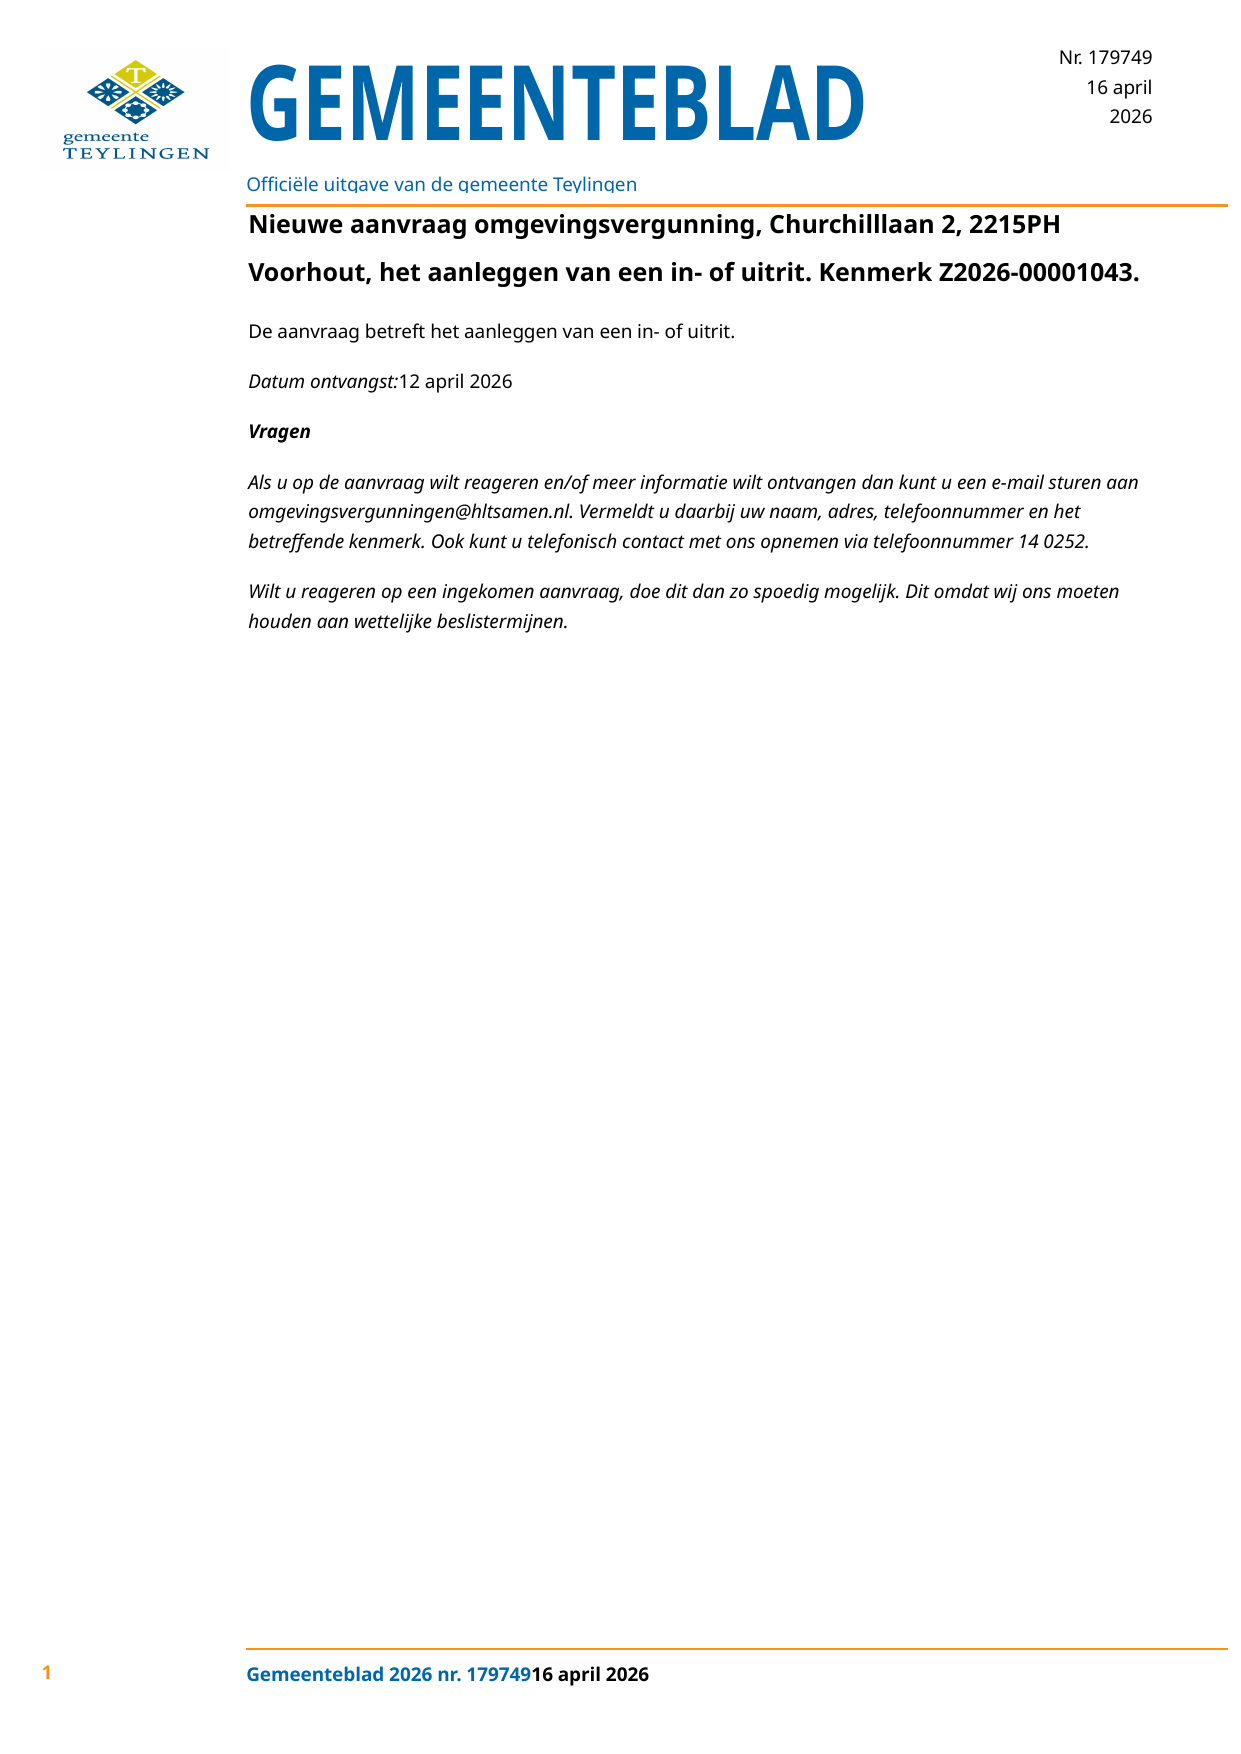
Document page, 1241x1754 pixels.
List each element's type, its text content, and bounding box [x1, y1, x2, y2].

text Vragen [248, 419, 1152, 444]
text De aanvraag betreft het aanleggen van een in- of uitrit. [248, 318, 1152, 344]
text Datum ontvangst:12 april 2026 [248, 368, 1152, 394]
picture [41, 47, 231, 172]
text Wilt u reageren op een ingekomen aanvraag, doe dit dan zo spoedig mogelijk. Dit omdat wij ons moeten houden aan wettelijke beslistermijnen. [248, 579, 1152, 634]
text Nieuwe aanvraag omgevingsvergunning, Churchilllaan 2, 2215PH Voorhout, het aanleggen van een in- of uitrit. Kenmerk Z2026-00001043. [248, 207, 1152, 288]
text Als u op de aanvraag wilt reageren en/of meer informatie wilt ontvangen dan kunt u een e-mail sturen aan omgevingsvergunningen@hltsamen.nl. Vermeldt u daarbij uw naam, adres, telefoonnummer en het betreffende kenmerk. Ook kunt u telefonisch contact met ons opnemen via telefoonnummer 14 0252. [248, 469, 1152, 554]
